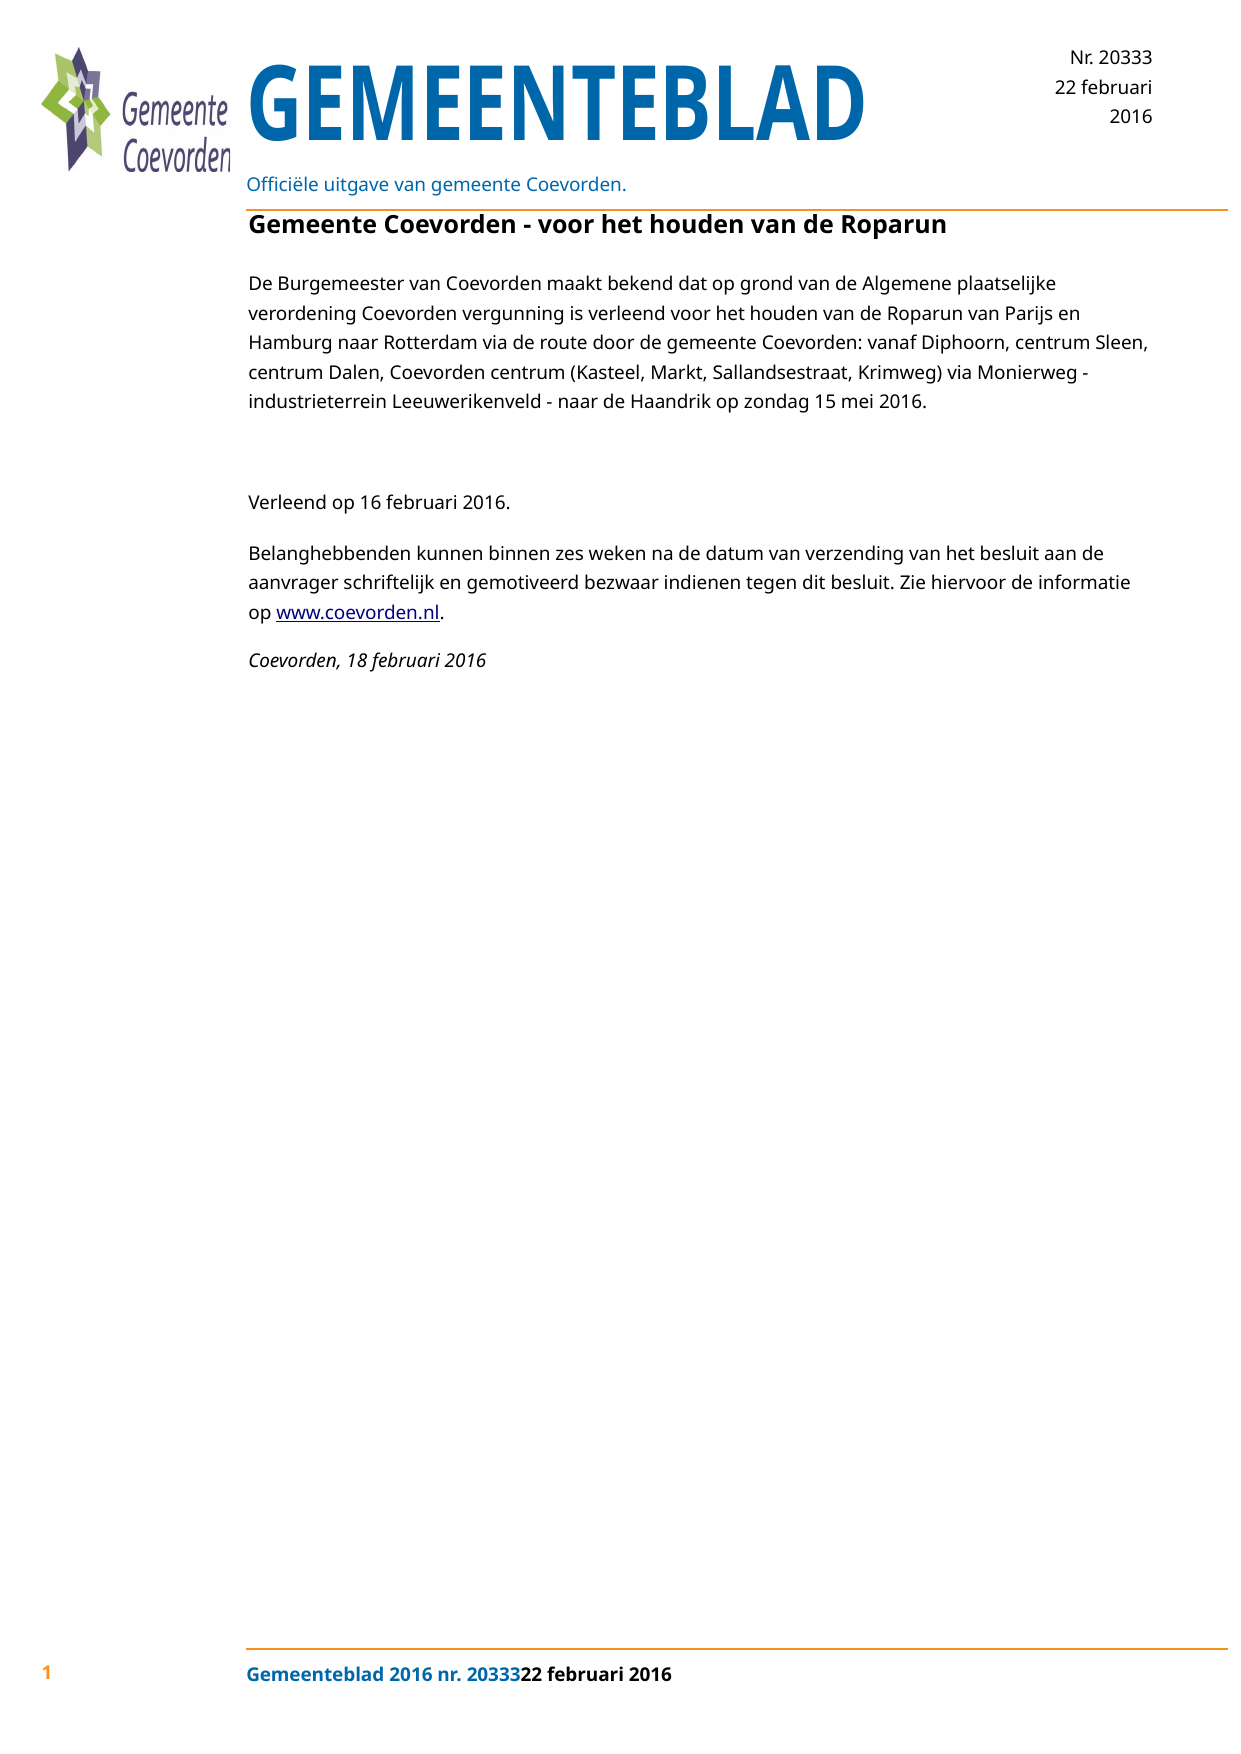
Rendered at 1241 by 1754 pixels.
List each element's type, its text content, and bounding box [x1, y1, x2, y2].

text Belanghebbenden kunnen binnen zes weken na de datum van verzending van het besluit aan de aanvrager schriftelijk en gemotiveerd bezwaar indienen tegen dit besluit. Zie hiervoor de informatie op www.coevorden.nl. [248, 540, 1152, 625]
text Coevorden, 18 februari 2016 [248, 647, 1152, 673]
text Gemeente Coevorden - voor het houden van de Roparun [248, 211, 1152, 241]
picture [41, 47, 231, 172]
text De Burgemeester van Coevorden maakt bekend dat op grond van de Algemene plaatselijke verordening Coevorden vergunning is verleend voor het houden van de Roparun van Parijs en Hamburg naar Rotterdam via de route door de gemeente Coevorden: vanaf Diphoorn, centrum Sleen, centrum Dalen, Coevorden centrum (Kasteel, Markt, Sallandsestraat, Krimweg) via Monierweg - industrieterrein Leeuwerikenveld - naar de Haandrik op zondag 15 mei 2016. [248, 270, 1152, 414]
text Verleend op 16 februari 2016. [248, 489, 1152, 515]
